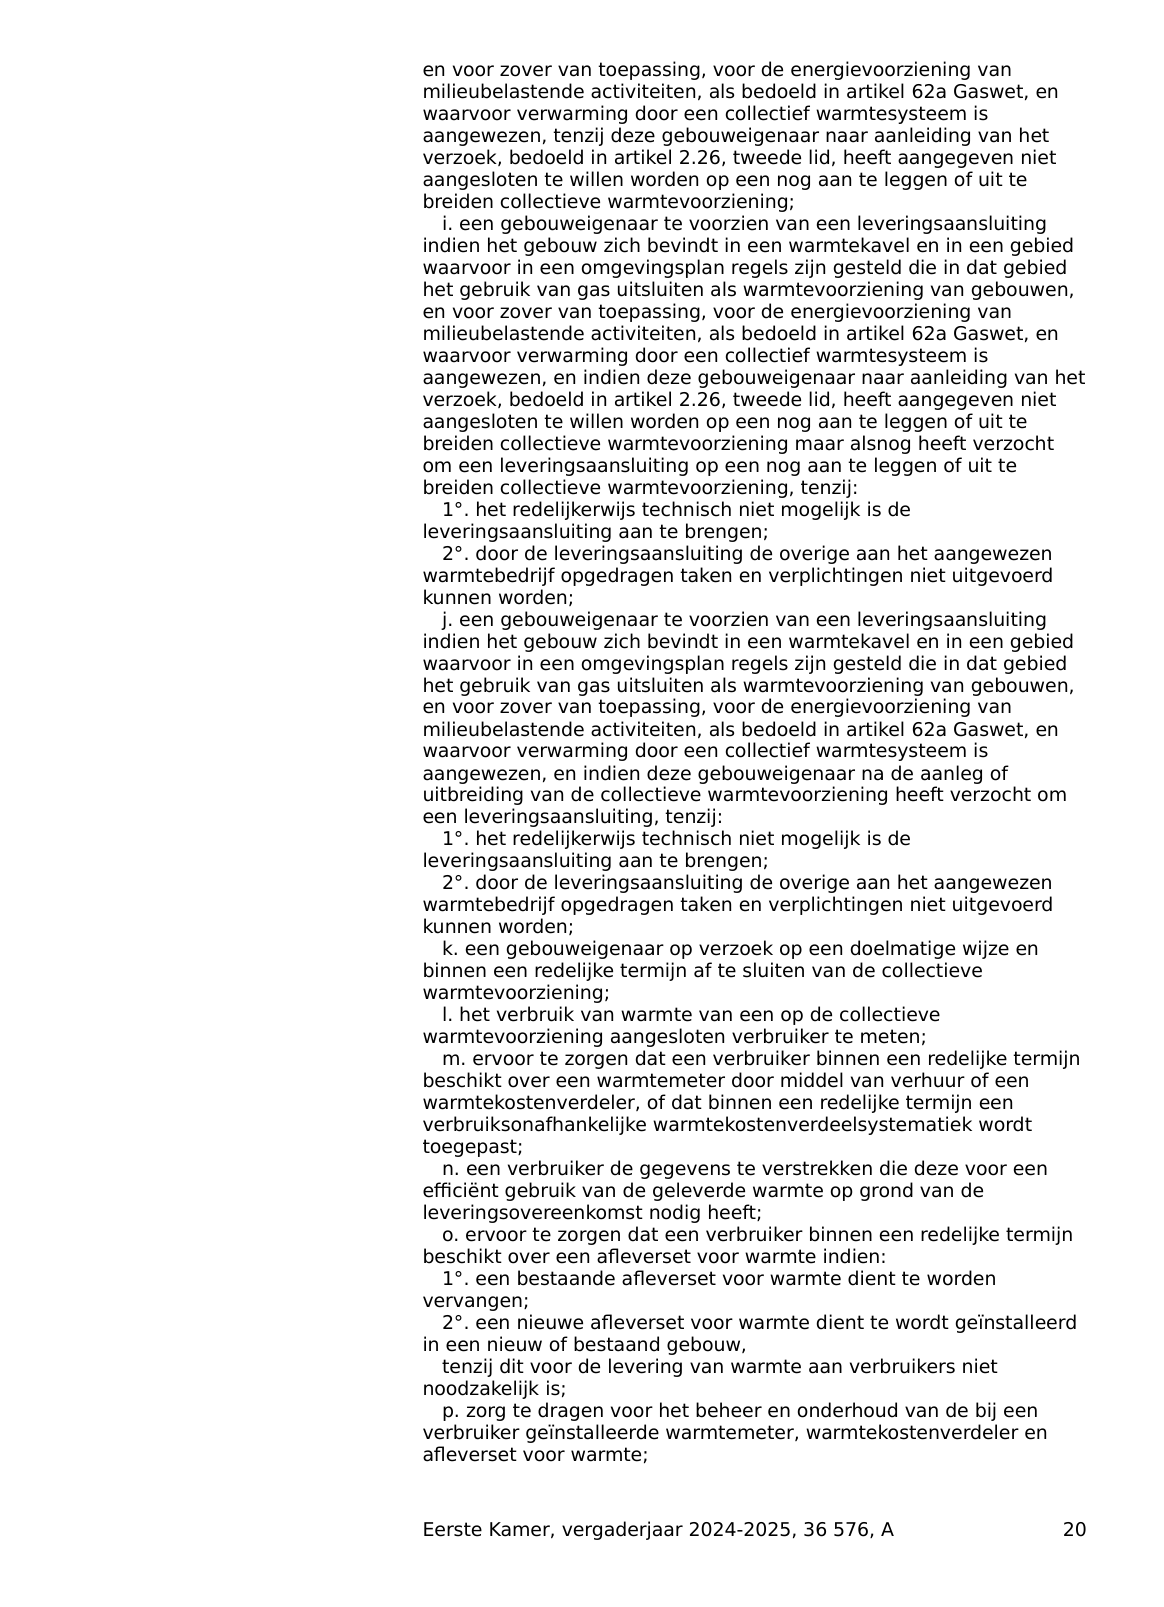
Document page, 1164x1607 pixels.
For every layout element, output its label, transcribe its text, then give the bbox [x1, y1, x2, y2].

text en voor zover van toepassing, voor de energievoorziening van milieubelastende activiteiten, als bedoeld in artikel 62a Gaswet, en waarvoor verwarming door een collectief warmtesysteem is aangewezen, tenzij deze gebouweigenaar naar aanleiding van het verzoek, bedoeld in artikel 2.26, tweede lid, heeft aangegeven niet aangesloten te willen worden op een nog aan te leggen of uit te breiden collectieve warmtevoorziening; [422, 59, 1087, 213]
text 2°. door de leveringsaansluiting de overige aan het aangewezen warmtebedrijf opgedragen taken en verplichtingen niet uitgevoerd kunnen worden; [422, 543, 1087, 608]
text 1°. het redelijkerwijs technisch niet mogelijk is de leveringsaansluiting aan te brengen; [422, 828, 1087, 872]
text p. zorg te dragen voor het beheer en onderhoud van de bij een verbruiker geïnstalleerde warmtemeter, warmtekostenverdeler en afleverset voor warmte; [422, 1400, 1087, 1466]
text 2°. een nieuwe afleverset voor warmte dient te wordt geïnstalleerd in een nieuw of bestaand gebouw, [422, 1312, 1087, 1356]
text 2°. door de leveringsaansluiting de overige aan het aangewezen warmtebedrijf opgedragen taken en verplichtingen niet uitgevoerd kunnen worden; [422, 872, 1087, 938]
text l. het verbruik van warmte van een op de collectieve warmtevoorziening aangesloten verbruiker te meten; [422, 1004, 1087, 1048]
text n. een verbruiker de gegevens te verstrekken die deze voor een efficiënt gebruik van de geleverde warmte op grond van de leveringsovereenkomst nodig heeft; [422, 1158, 1087, 1224]
text k. een gebouweigenaar op verzoek op een doelmatige wijze en binnen een redelijke termijn af te sluiten van de collectieve warmtevoorziening; [422, 938, 1087, 1004]
text j. een gebouweigenaar te voorzien van een leveringsaansluiting indien het gebouw zich bevindt in een warmtekavel en in een gebied waarvoor in een omgevingsplan regels zijn gesteld die in dat gebied het gebruik van gas uitsluiten als warmtevoorziening van gebouwen, en voor zover van toepassing, voor de energievoorziening van milieubelastende activiteiten, als bedoeld in artikel 62a Gaswet, en waarvoor verwarming door een collectief warmtesysteem is aangewezen, en indien deze gebouweigenaar na de aanleg of uitbreiding van de collectieve warmtevoorziening heeft verzocht om een leveringsaansluiting, tenzij: [422, 608, 1087, 828]
text tenzij dit voor de levering van warmte aan verbruikers niet noodzakelijk is; [422, 1356, 1087, 1400]
text o. ervoor te zorgen dat een verbruiker binnen een redelijke termijn beschikt over een afleverset voor warmte indien: [422, 1224, 1087, 1268]
text m. ervoor te zorgen dat een verbruiker binnen een redelijke termijn beschikt over een warmtemeter door middel van verhuur of een warmtekostenverdeler, of dat binnen een redelijke termijn een verbruiksonafhankelijke warmtekostenverdeelsystematiek wordt toegepast; [422, 1048, 1087, 1158]
text i. een gebouweigenaar te voorzien van een leveringsaansluiting indien het gebouw zich bevindt in een warmtekavel en in een gebied waarvoor in een omgevingsplan regels zijn gesteld die in dat gebied het gebruik van gas uitsluiten als warmtevoorziening van gebouwen, en voor zover van toepassing, voor de energievoorziening van milieubelastende activiteiten, als bedoeld in artikel 62a Gaswet, en waarvoor verwarming door een collectief warmtesysteem is aangewezen, en indien deze gebouweigenaar naar aanleiding van het verzoek, bedoeld in artikel 2.26, tweede lid, heeft aangegeven niet aangesloten te willen worden op een nog aan te leggen of uit te breiden collectieve warmtevoorziening maar alsnog heeft verzocht om een leveringsaansluiting op een nog aan te leggen of uit te breiden collectieve warmtevoorziening, tenzij: [422, 213, 1087, 499]
text 1°. het redelijkerwijs technisch niet mogelijk is de leveringsaansluiting aan te brengen; [422, 499, 1087, 543]
text 1°. een bestaande afleverset voor warmte dient te worden vervangen; [422, 1268, 1087, 1312]
